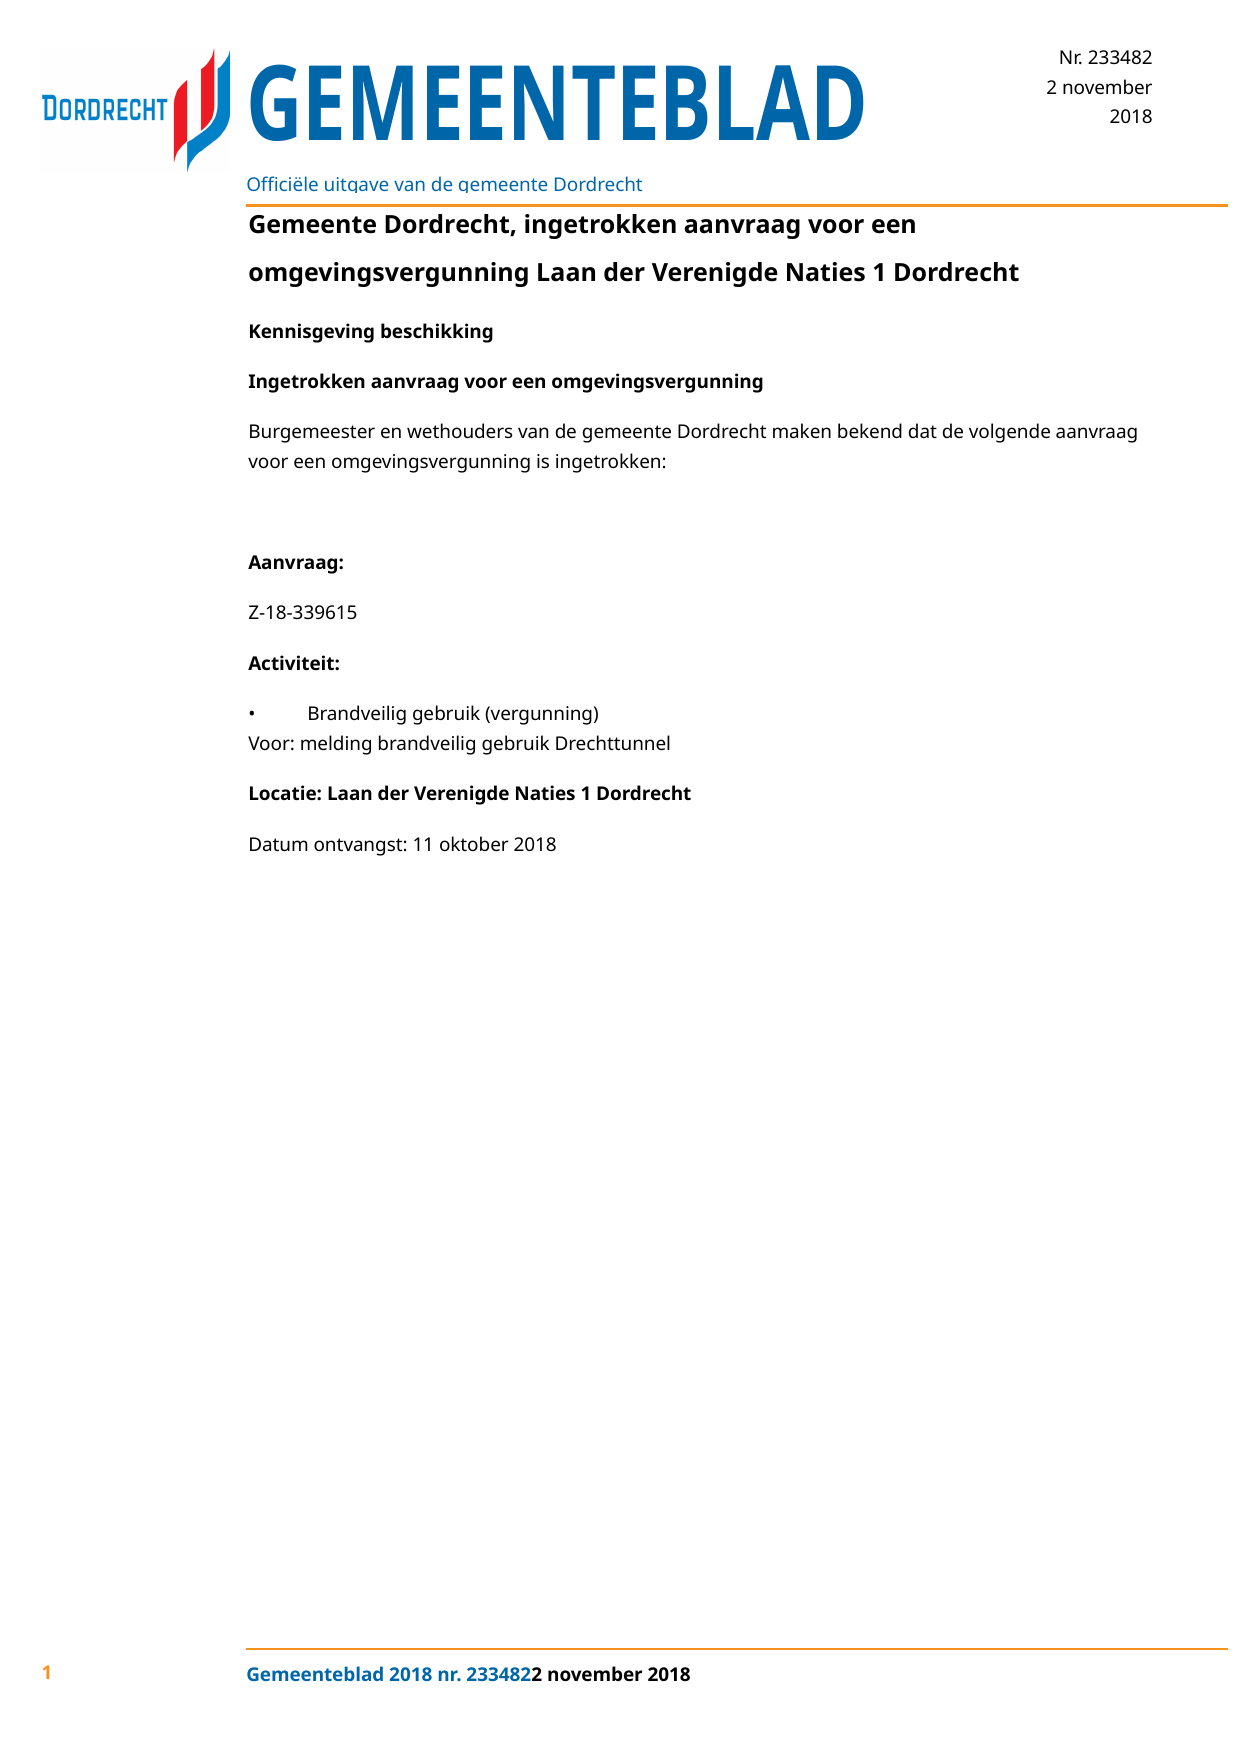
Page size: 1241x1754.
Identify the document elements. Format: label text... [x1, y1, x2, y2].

text Z-18-339615 [248, 599, 1152, 625]
text Voor: melding brandveilig gebruik Drechttunnel [248, 730, 1152, 756]
text Aanvraag: [248, 549, 1152, 575]
list Brandveilig gebruik (vergunning) [248, 700, 1152, 726]
text Gemeente Dordrecht, ingetrokken aanvraag voor een omgevingsvergunning Laan der Verenigde Naties 1 Dordrecht [248, 207, 1152, 288]
text Locatie: Laan der Verenigde Naties 1 Dordrecht [248, 780, 1152, 806]
text Ingetrokken aanvraag voor een omgevingsvergunning [248, 368, 1152, 394]
text Activiteit: [248, 650, 1152, 676]
text Datum ontvangst: 11 oktober 2018 [248, 831, 1152, 857]
picture [41, 47, 231, 172]
text Burgemeester en wethouders van de gemeente Dordrecht maken bekend dat de volgende aanvraag voor een omgevingsvergunning is ingetrokken: [248, 419, 1152, 474]
text Kennisgeving beschikking [248, 318, 1152, 344]
